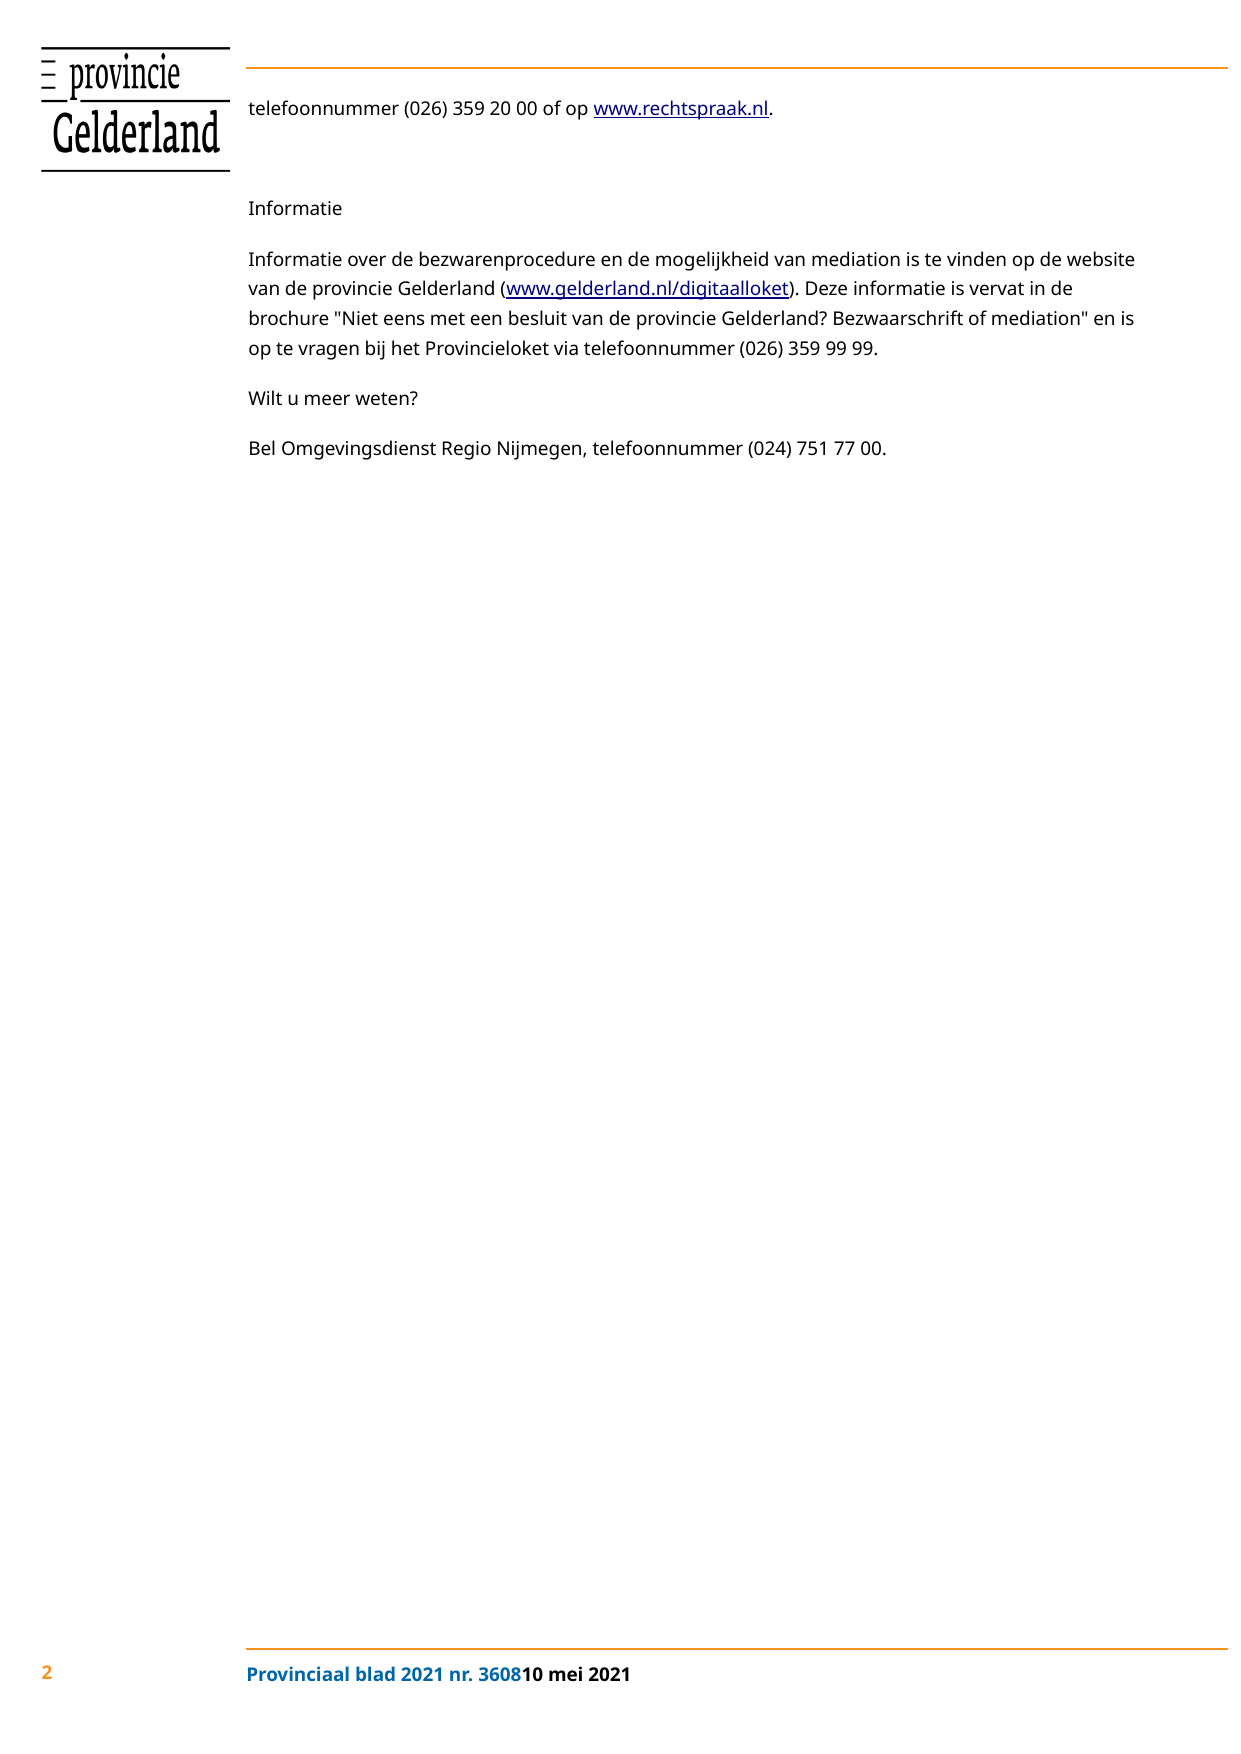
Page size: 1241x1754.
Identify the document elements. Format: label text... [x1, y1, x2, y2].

text Wilt u meer weten? [248, 385, 1152, 411]
picture [41, 47, 231, 172]
text Informatie over de bezwarenprocedure en de mogelijkheid van mediation is te vinden op de website van de provincie Gelderland (www.gelderland.nl/digitaalloket). Deze informatie is vervat in de brochure "Niet eens met een besluit van de provincie Gelderland? Bezwaarschrift of mediation" en is op te vragen bij het Provincieloket via telefoonnummer (026) 359 99 99. [248, 246, 1152, 361]
text Informatie [248, 196, 1152, 221]
text telefoonnummer (026) 359 20 00 of op www.rechtspraak.nl. [248, 95, 1152, 121]
text Bel Omgevingsdienst Regio Nijmegen, telefoonnummer (024) 751 77 00. [248, 436, 1152, 461]
